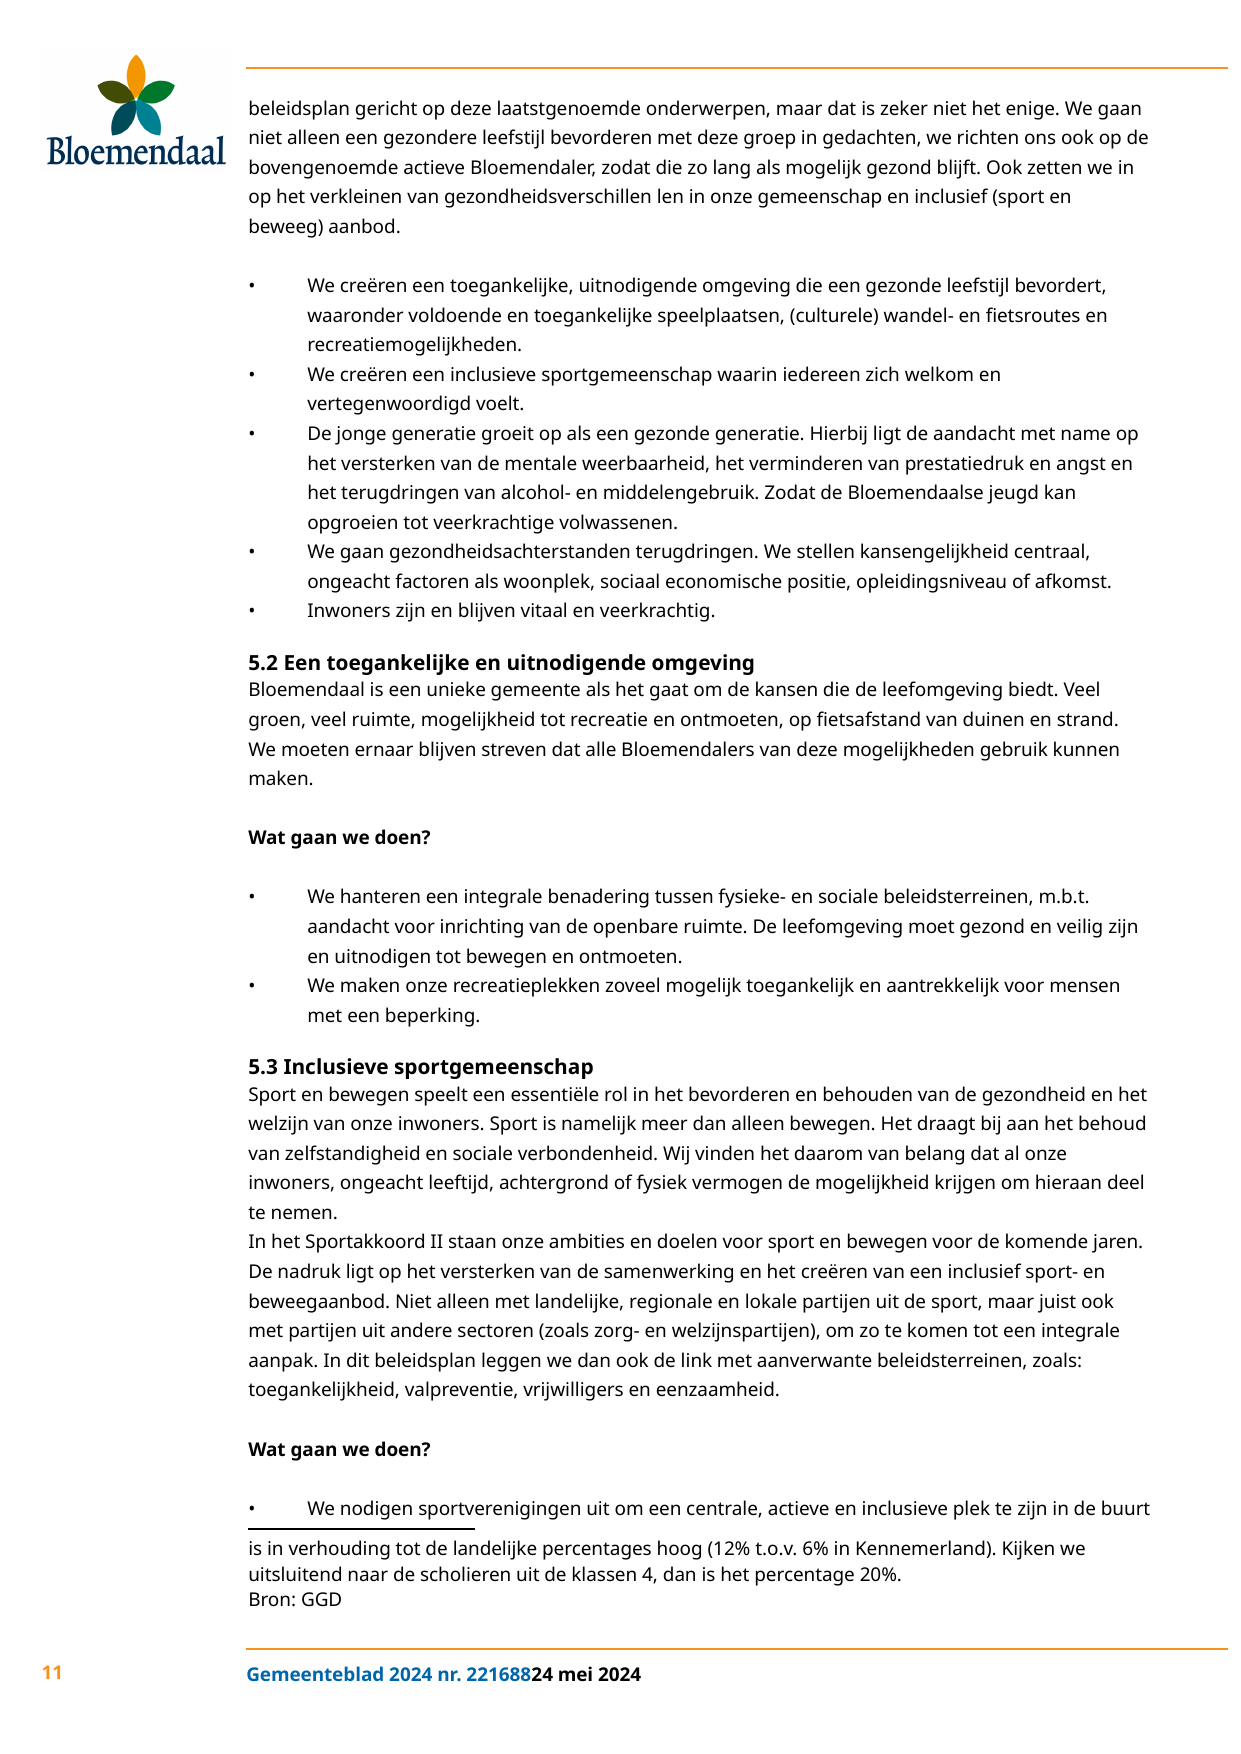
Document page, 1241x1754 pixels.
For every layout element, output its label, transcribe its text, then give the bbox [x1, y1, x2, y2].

list We creëren een inclusieve sportgemeenschap waarin iedereen zich welkom en vertegenwoordigd voelt. [248, 361, 1152, 416]
text is in verhouding tot de landelijke percentages hoog (12% t.o.v. 6% in Kennemerland). Kijken we uitsluitend naar de scholieren uit de klassen 4, dan is het percentage 20%. [248, 1535, 1152, 1586]
list We hanteren een integrale benadering tussen fysieke- en sociale beleidsterreinen, m.b.t. aandacht voor inrichting van de openbare ruimte. De leefomgeving moet gezond en veilig zijn en uitnodigen tot bewegen en ontmoeten. [248, 884, 1152, 968]
text 5.3 Inclusieve sportgemeenschap [248, 1052, 1152, 1081]
list We nodigen sportverenigingen uit om een centrale, actieve en inclusieve plek te zijn in de buurt [248, 1495, 1152, 1521]
list We creëren een toegankelijke, uitnodigende omgeving die een gezonde leefstijl bevordert, waaronder voldoende en toegankelijke speelplaatsen, (culturele) wandel- en fietsroutes en recreatiemogelijkheden. [248, 272, 1152, 357]
text Wat gaan we doen? [248, 1436, 1152, 1462]
list Inwoners zijn en blijven vitaal en veerkrachtig. [248, 598, 1152, 623]
text Wat gaan we doen? [248, 824, 1152, 850]
text Bloemendaal is een unieke gemeente als het gaat om de kansen die de leefomgeving biedt. Veel groen, veel ruimte, mogelijkheid tot recreatie en ontmoeten, op fietsafstand van duinen en strand. We moeten ernaar blijven streven dat alle Bloemendalers van deze mogelijkheden gebruik kunnen maken. [248, 677, 1152, 791]
list De jonge generatie groeit op als een gezonde generatie. Hierbij ligt de aandacht met name op het versterken van de mentale weerbaarheid, het verminderen van prestatiedruk en angst en het terugdringen van alcohol- en middelengebruik. Zodat de Bloemendaalse jeugd kan opgroeien tot veerkrachtige volwassenen. [248, 420, 1152, 535]
text Sport en bewegen speelt een essentiële rol in het bevorderen en behouden van de gezondheid en het welzijn van onze inwoners. Sport is namelijk meer dan alleen bewegen. Het draagt bij aan het behoud van zelfstandigheid en sociale verbondenheid. Wij vinden het daarom van belang dat al onze inwoners, ongeacht leeftijd, achtergrond of fysiek vermogen de mogelijkheid krijgen om hieraan deel te nemen. [248, 1081, 1152, 1225]
text 5.2 Een toegankelijke en uitnodigende omgeving [248, 648, 1152, 677]
list We gaan gezondheidsachterstanden terugdringen. We stellen kansengelijkheid centraal, ongeacht factoren als woonplek, sociaal economische positie, opleidingsniveau of afkomst. [248, 538, 1152, 594]
text beleidsplan gericht op deze laatstgenoemde onderwerpen, maar dat is zeker niet het enige. We gaan niet alleen een gezondere leefstijl bevorderen met deze groep in gedachten, we richten ons ook op de bovengenoemde actieve Bloemendaler, zodat die zo lang als mogelijk gezond blijft. Ook zetten we in op het verkleinen van gezondheidsverschillen len in onze gemeenschap en inclusief (sport en beweeg) aanbod. [248, 95, 1152, 239]
picture [41, 47, 231, 172]
text In het Sportakkoord II staan onze ambities en doelen voor sport en bewegen voor de komende jaren. De nadruk ligt op het versterken van de samenwerking en het creëren van een inclusief sport- en beweegaanbod. Niet alleen met landelijke, regionale en lokale partijen uit de sport, maar juist ook met partijen uit andere sectoren (zoals zorg- en welzijnspartijen), om zo te komen tot een integrale aanpak. In dit beleidsplan leggen we dan ook de link met aanverwante beleidsterreinen, zoals: toegankelijkheid, valpreventie, vrijwilligers en eenzaamheid. [248, 1229, 1152, 1402]
text Bron: GGD [248, 1586, 1152, 1612]
list We maken onze recreatieplekken zoveel mogelijk toegankelijk en aantrekkelijk voor mensen met een beperking. [248, 972, 1152, 1028]
